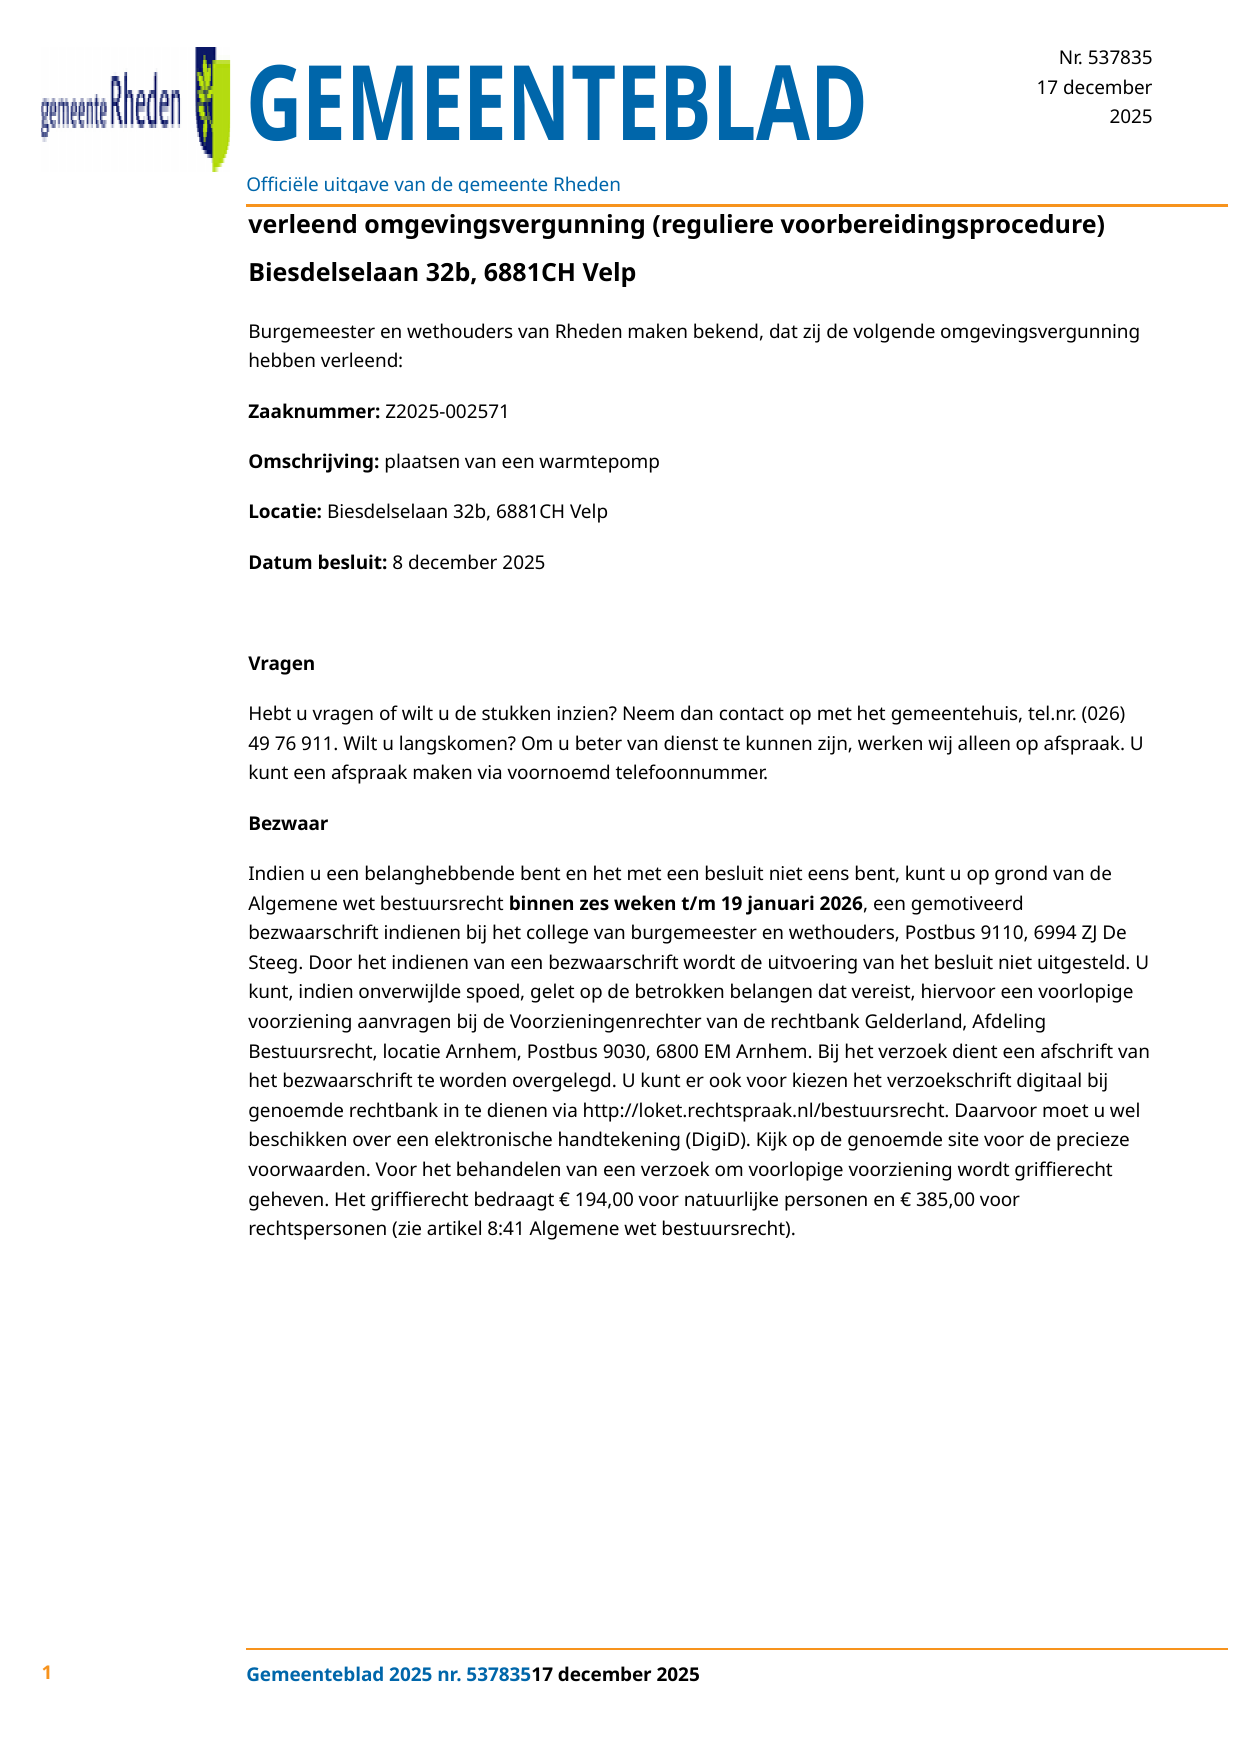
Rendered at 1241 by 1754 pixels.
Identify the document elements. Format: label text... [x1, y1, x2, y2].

text Locatie: Biesdelselaan 32b, 6881CH Velp [248, 499, 1152, 524]
text Bezwaar [248, 810, 1152, 836]
text Indien u een belanghebbende bent en het met een besluit niet eens bent, kunt u op grond van de Algemene wet bestuursrecht binnen zes weken t/m 19 januari 2026, een gemotiveerd bezwaarschrift indienen bij het college van burgemeester en wethouders, Postbus 9110, 6994 ZJ De Steeg. Door het indienen van een bezwaarschrift wordt de uitvoering van het besluit niet uitgesteld. U kunt, indien onverwijlde spoed, gelet op de betrokken belangen dat vereist, hiervoor een voorlopige voorziening aanvragen bij de Voorzieningenrechter van de rechtbank Gelderland, Afdeling Bestuursrecht, locatie Arnhem, Postbus 9030, 6800 EM Arnhem. Bij het verzoek dient een afschrift van het bezwaarschrift te worden overgelegd. U kunt er ook voor kiezen het verzoekschrift digitaal bij genoemde rechtbank in te dienen via http://loket.rechtspraak.nl/bestuursrecht. Daarvoor moet u wel beschikken over een elektronische handtekening (DigiD). Kijk op de genoemde site voor de precieze voorwaarden. Voor het behandelen van een verzoek om voorlopige voorziening wordt griffierecht geheven. Het griffierecht bedraagt € 194,00 voor natuurlijke personen en € 385,00 voor rechtspersonen (zie artikel 8:41 Algemene wet bestuursrecht). [248, 860, 1152, 1241]
text Hebt u vragen of wilt u de stukken inzien? Neem dan contact op met het gemeentehuis, tel.nr. (026) 49 76 911. Wilt u langskomen? Om u beter van dienst te kunnen zijn, werken wij alleen op afspraak. U kunt een afspraak maken via voornoemd telefoonnummer. [248, 700, 1152, 785]
text Zaaknummer: Z2025-002571 [248, 398, 1152, 424]
picture [41, 47, 231, 172]
text Omschrijving: plaatsen van een warmtepomp [248, 448, 1152, 474]
text Vragen [248, 650, 1152, 676]
text verleend omgevingsvergunning (reguliere voorbereidingsprocedure) Biesdelselaan 32b, 6881CH Velp [248, 207, 1152, 288]
text Datum besluit: 8 december 2025 [248, 549, 1152, 575]
text Burgemeester en wethouders van Rheden maken bekend, dat zij de volgende omgevingsvergunning hebben verleend: [248, 318, 1152, 373]
